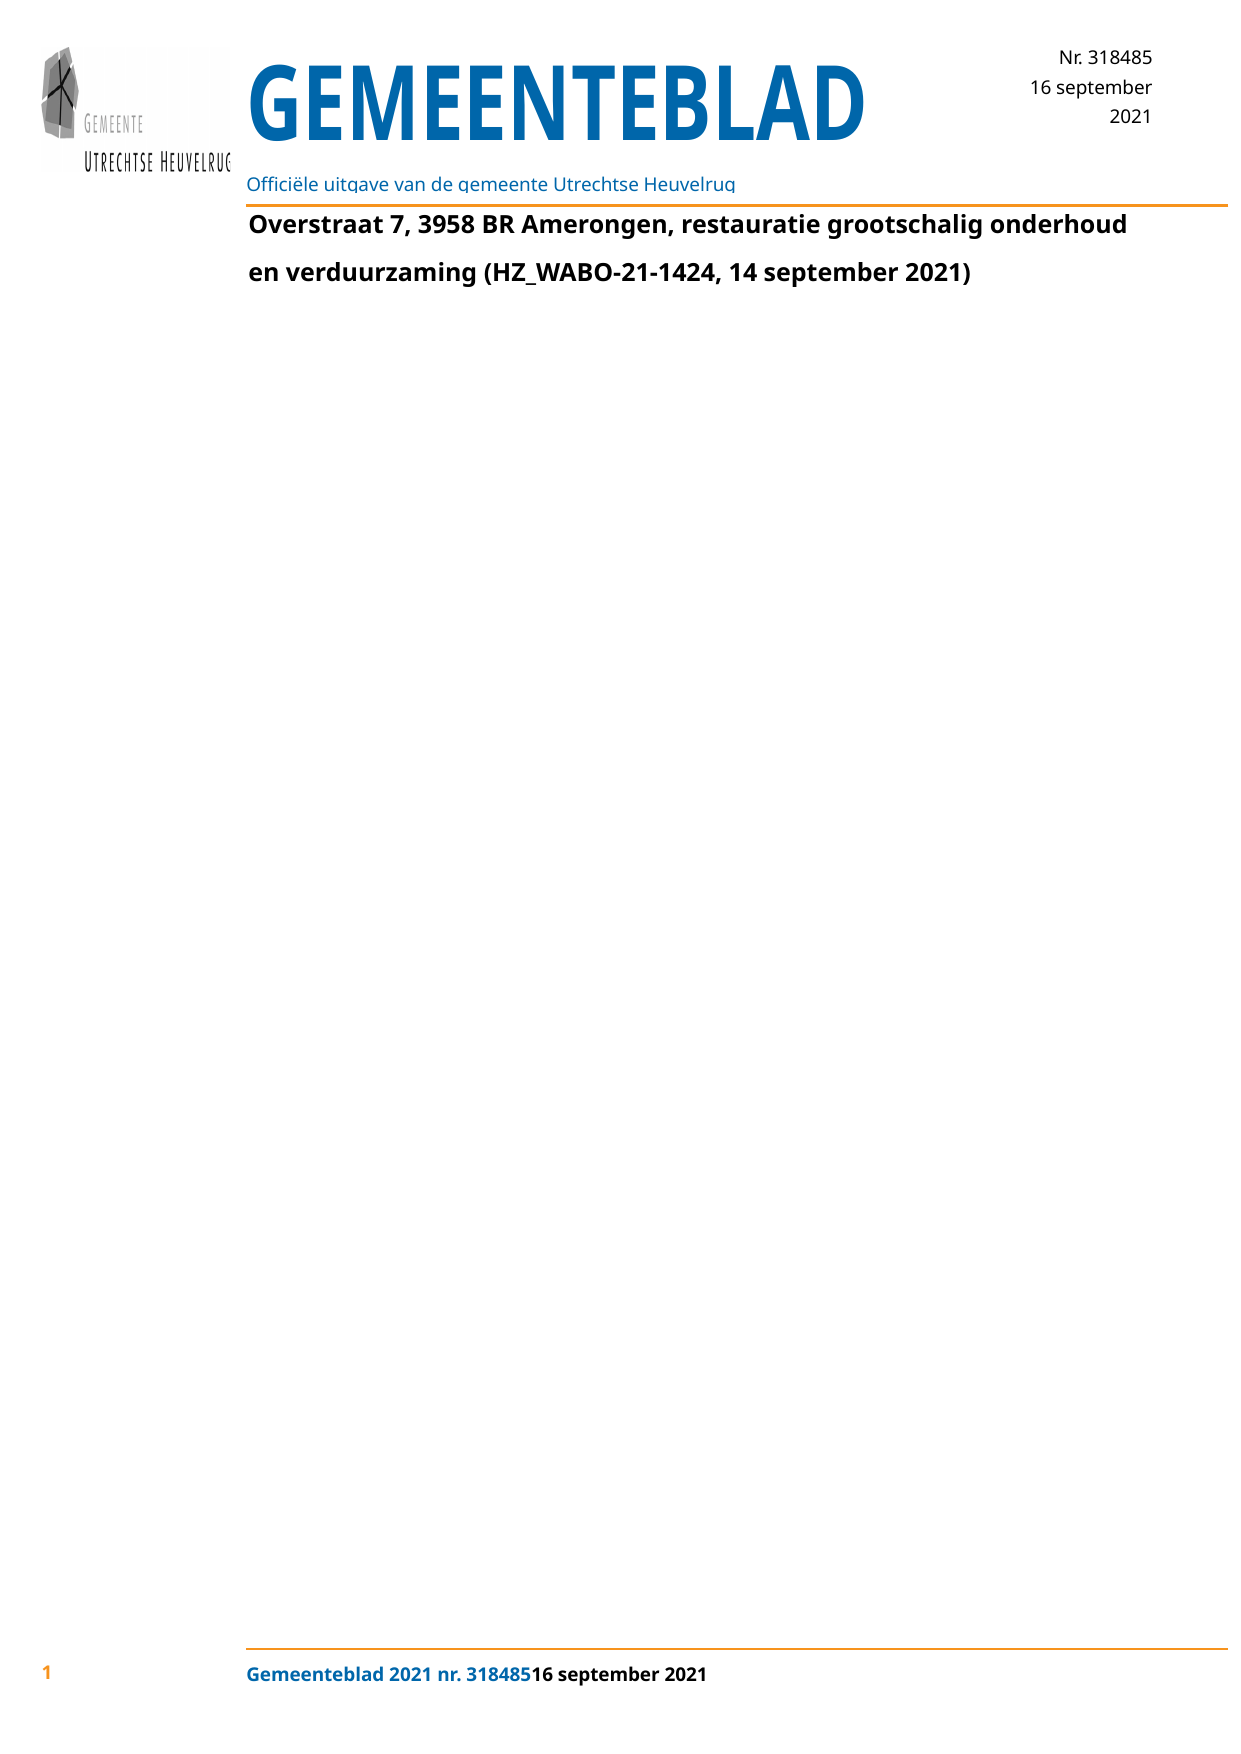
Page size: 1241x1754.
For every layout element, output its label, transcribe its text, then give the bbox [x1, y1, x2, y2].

picture [41, 47, 231, 172]
text Overstraat 7, 3958 BR Amerongen, restauratie grootschalig onderhoud en verduurzaming (HZ_WABO-21-1424, 14 september 2021) [248, 207, 1152, 288]
